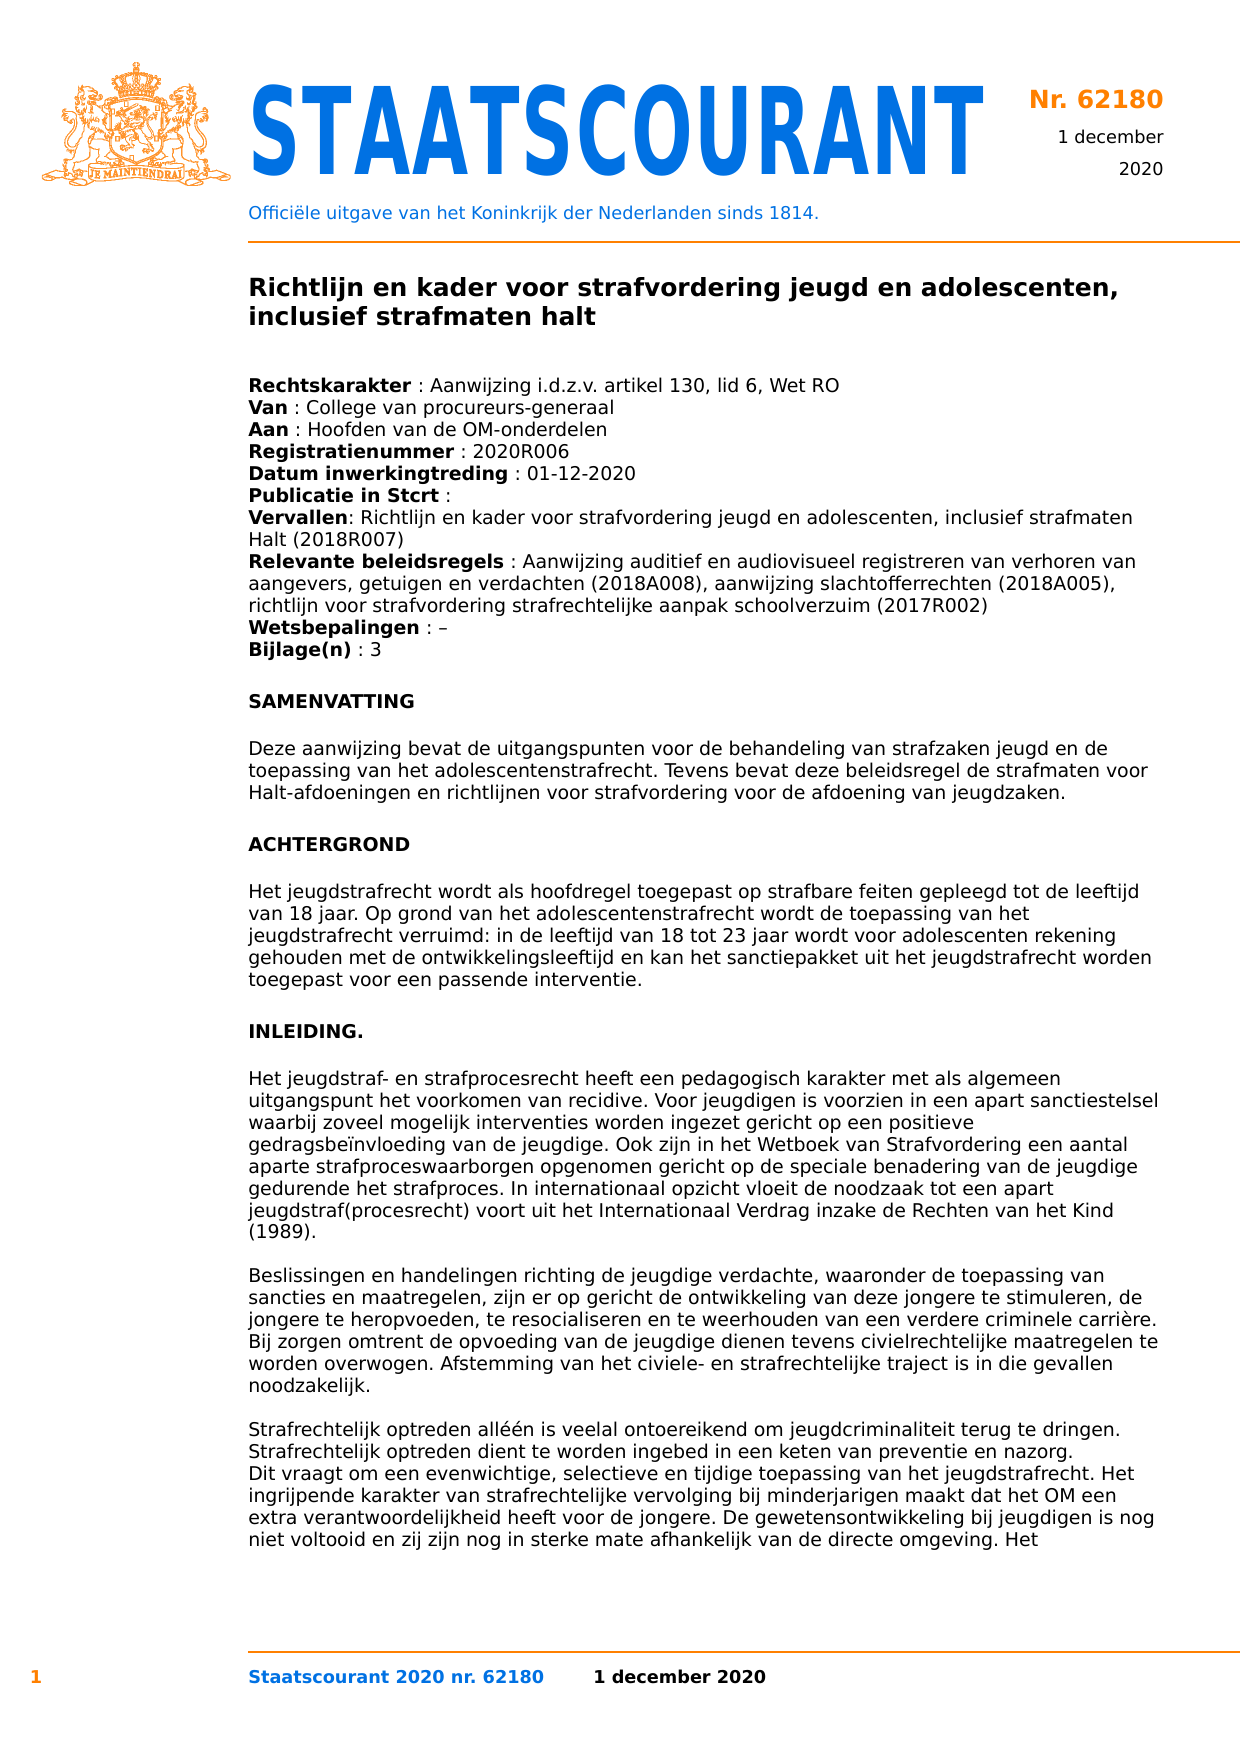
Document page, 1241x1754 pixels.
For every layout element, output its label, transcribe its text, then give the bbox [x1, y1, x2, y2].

subtitle INLEIDING. [248, 1021, 1163, 1043]
text Bijlage(n) : 3 [248, 639, 1163, 661]
text Datum inwerkingtreding : 01-12-2020 [248, 463, 1163, 485]
table_cell Officiële uitgave van het Koninkrijk der Nederlanden sinds 1814. [248, 203, 1240, 241]
table_cell 1 december [998, 121, 1240, 153]
text Beslissingen en handelingen richting de jeugdige verdachte, waaronder de toepassing van sancties en maatregelen, zijn er op gericht de ontwikkeling van deze jongere te stimuleren, de jongere te heropvoeden, te resocialiseren en te weerhouden van een verdere criminele carrière. [248, 1265, 1163, 1331]
text Aan : Hoofden van de OM-onderdelen [248, 419, 1163, 441]
table_header STAATSCOURANT [248, 62, 998, 203]
text Rechtskarakter : Aanwijzing i.d.z.v. artikel 130, lid 6, Wet RO [248, 375, 1163, 397]
table_header [25, 62, 248, 241]
table_header Nr. 62180 [998, 62, 1240, 121]
subtitle Richtlijn en kader voor strafvordering jeugd en adolescenten, inclusief strafmaten halt [248, 273, 1163, 331]
text Relevante beleidsregels : Aanwijzing auditief en audiovisueel registreren van verhoren van aangevers, getuigen en verdachten (2018A008), aanwijzing slachtofferrechten (2018A005), richtlijn voor strafvordering strafrechtelijke aanpak schoolverzuim (2017R002) [248, 551, 1163, 617]
text Het jeugdstrafrecht wordt als hoofdregel toegepast op strafbare feiten gepleegd tot de leeftijd van 18 jaar. Op grond van het adolescentenstrafrecht wordt de toepassing van het jeugdstrafrecht verruimd: in de leeftijd van 18 tot 23 jaar wordt voor adolescenten rekening gehouden met de ontwikkelingsleeftijd en kan het sanctiepakket uit het jeugdstrafrecht worden toegepast voor een passende interventie. [248, 881, 1163, 991]
text Strafrechtelijk optreden alléén is veelal ontoereikend om jeugdcriminaliteit terug te dringen. Strafrechtelijk optreden dient te worden ingebed in een keten van preventie en nazorg. [248, 1419, 1163, 1463]
text Registratienummer : 2020R006 [248, 441, 1163, 463]
text Het jeugdstraf- en strafprocesrecht heeft een pedagogisch karakter met als algemeen uitgangspunt het voorkomen van recidive. Voor jeugdigen is voorzien in een apart sanctiestelsel waarbij zoveel mogelijk interventies worden ingezet gericht op een positieve gedragsbeïnvloeding van de jeugdige. Ook zijn in het Wetboek van Strafvordering een aantal aparte strafproceswaarborgen opgenomen gericht op de speciale benadering van de jeugdige gedurende het strafproces. In internationaal opzicht vloeit de noodzaak tot een apart jeugdstraf(procesrecht) voort uit het Internationaal Verdrag inzake de Rechten van het Kind (1989). [248, 1068, 1163, 1243]
subtitle SAMENVATTING [248, 691, 1163, 713]
text Van : College van procureurs-generaal [248, 397, 1163, 419]
text Deze aanwijzing bevat de uitgangspunten voor de behandeling van strafzaken jeugd en de toepassing van het adolescentenstrafrecht. Tevens bevat deze beleidsregel de strafmaten voor Halt-afdoeningen en richtlijnen voor strafvordering voor de afdoening van jeugdzaken. [248, 738, 1163, 804]
text Bij zorgen omtrent de opvoeding van de jeugdige dienen tevens civielrechtelijke maatregelen te worden overwogen. Afstemming van het civiele- en strafrechtelijke traject is in die gevallen noodzakelijk. [248, 1331, 1163, 1397]
picture [41, 62, 231, 186]
text Dit vraagt om een evenwichtige, selectieve en tijdige toepassing van het jeugdstrafrecht. Het ingrijpende karakter van strafrechtelijke vervolging bij minderjarigen maakt dat het OM een extra verantwoordelijkheid heeft voor de jongere. De gewetensontwikkeling bij jeugdigen is nog niet voltooid en zij zijn nog in sterke mate afhankelijk van de directe omgeving. Het [248, 1463, 1163, 1551]
subtitle ACHTERGROND [248, 834, 1163, 856]
text Publicatie in Stcrt : [248, 485, 1163, 507]
table_cell 2020 [998, 153, 1240, 203]
text Wetsbepalingen : – [248, 617, 1163, 639]
text Vervallen: Richtlijn en kader voor strafvordering jeugd en adolescenten, inclusief strafmaten Halt (2018R007) [248, 507, 1163, 551]
